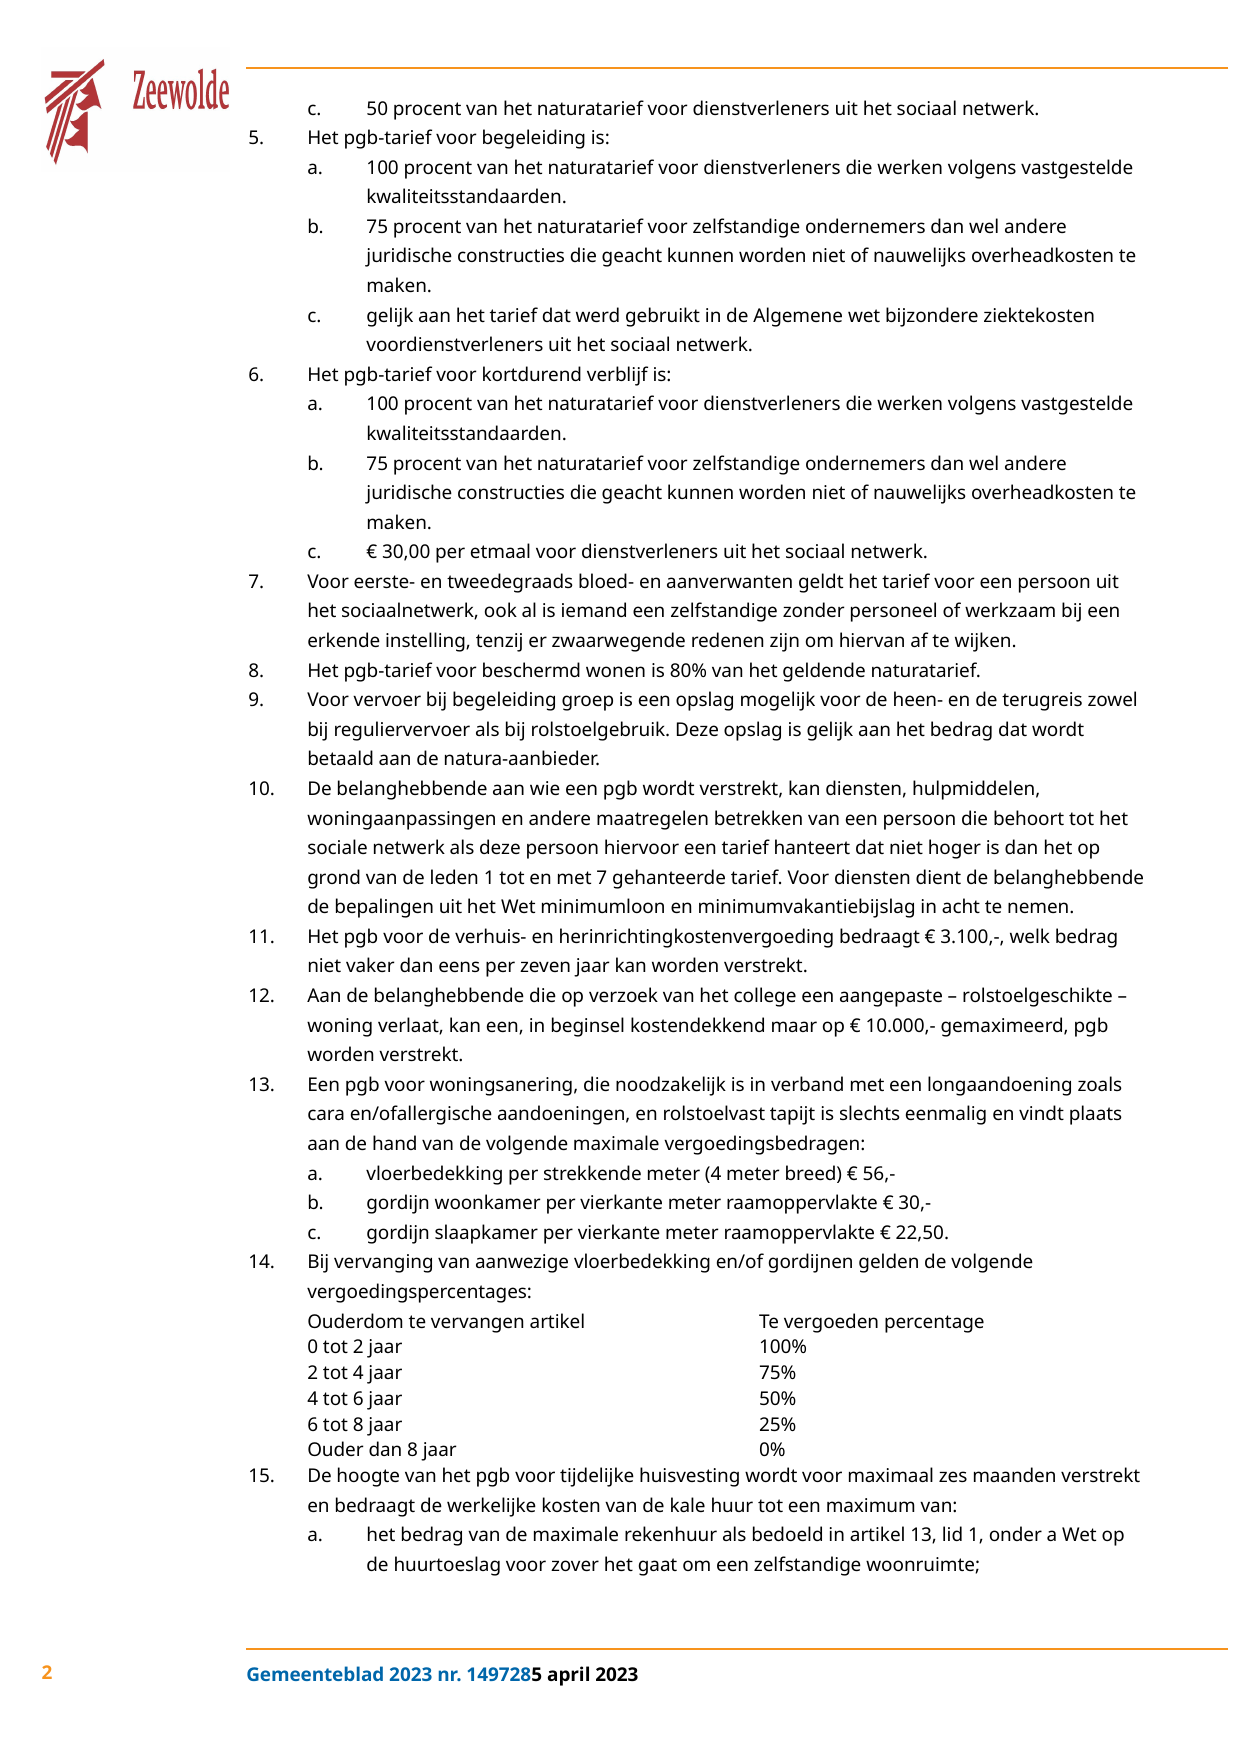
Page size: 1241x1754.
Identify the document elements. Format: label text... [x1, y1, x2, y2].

list Voor vervoer bij begeleiding groep is een opslag mogelijk voor de heen- en de terugreis zowel bij reguliervervoer als bij rolstoelgebruik. Deze opslag is gelijk aan het bedrag dat wordt betaald aan de natura-aanbieder. [248, 686, 1152, 771]
list Het pgb voor de verhuis- en herinrichtingkostenvergoeding bedraagt € 3.100,-, welk bedrag niet vaker dan eens per zeven jaar kan worden verstrekt. [248, 923, 1152, 978]
list gordijn slaapkamer per vierkante meter raamoppervlakte € 22,50. [307, 1219, 1152, 1245]
list Het pgb-tarief voor begeleiding is: [248, 124, 1152, 150]
list gordijn woonkamer per vierkante meter raamoppervlakte € 30,- [307, 1189, 1152, 1215]
table_cell 0% [759, 1436, 1211, 1462]
list 75 procent van het naturatarief voor zelfstandige ondernemers dan wel andere juridische constructies die geacht kunnen worden niet of nauwelijks overheadkosten te maken. [307, 450, 1152, 535]
list Bij vervanging van aanwezige vloerbedekking en/of gordijnen gelden de volgende vergoedingspercentages: [248, 1248, 1152, 1304]
list 75 procent van het naturatarief voor zelfstandige ondernemers dan wel andere juridische constructies die geacht kunnen worden niet of nauwelijks overheadkosten te maken. [307, 213, 1152, 298]
list Het pgb-tarief voor beschermd wonen is 80% van het geldende naturatarief. [248, 657, 1152, 683]
list € 30,00 per etmaal voor dienstverleners uit het sociaal netwerk. [307, 538, 1152, 564]
table_cell 6 tot 8 jaar [307, 1411, 759, 1436]
list De belanghebbende aan wie een pgb wordt verstrekt, kan diensten, hulpmiddelen, woningaanpassingen en andere maatregelen betrekken van een persoon die behoort tot het sociale netwerk als deze persoon hiervoor een tarief hanteert dat niet hoger is dan het op grond van de leden 1 tot en met 7 gehanteerde tarief. Voor diensten dient de belanghebbende de bepalingen uit het Wet minimumloon en minimumvakantiebijslag in acht te nemen. [248, 775, 1152, 919]
list Het pgb-tarief voor kortdurend verblijf is: [248, 361, 1152, 387]
list vloerbedekking per strekkende meter (4 meter breed) € 56,- [307, 1160, 1152, 1186]
table_cell 4 tot 6 jaar [307, 1385, 759, 1411]
table_cell 2 tot 4 jaar [307, 1359, 759, 1385]
table_header Ouderdom te vervangen artikel [307, 1308, 759, 1333]
list De hoogte van het pgb voor tijdelijke huisvesting wordt voor maximaal zes maanden verstrekt en bedraagt de werkelijke kosten van de kale huur tot een maximum van: [248, 1462, 1152, 1518]
list 100 procent van het naturatarief voor dienstverleners die werken volgens vastgestelde kwaliteitsstandaarden. [307, 391, 1152, 446]
list 100 procent van het naturatarief voor dienstverleners die werken volgens vastgestelde kwaliteitsstandaarden. [307, 154, 1152, 209]
table_cell 100% [759, 1334, 1211, 1359]
table_cell Ouder dan 8 jaar [307, 1436, 759, 1462]
list Aan de belanghebbende die op verzoek van het college een aangepaste – rolstoelgeschikte – woning verlaat, kan een, in beginsel kostendekkend maar op € 10.000,- gemaximeerd, pgb worden verstrekt. [248, 982, 1152, 1067]
table_header Te vergoeden percentage [759, 1308, 1211, 1333]
picture [41, 47, 231, 172]
table_cell 75% [759, 1359, 1211, 1385]
table_cell 25% [759, 1411, 1211, 1436]
list Voor eerste- en tweedegraads bloed- en aanverwanten geldt het tarief voor een persoon uit het sociaalnetwerk, ook al is iemand een zelfstandige zonder personeel of werkzaam bij een erkende instelling, tenzij er zwaarwegende redenen zijn om hiervan af te wijken. [248, 568, 1152, 653]
list het bedrag van de maximale rekenhuur als bedoeld in artikel 13, lid 1, onder a Wet op de huurtoeslag voor zover het gaat om een zelfstandige woonruimte; [307, 1521, 1152, 1577]
list 50 procent van het naturatarief voor dienstverleners uit het sociaal netwerk. [307, 95, 1152, 121]
list gelijk aan het tarief dat werd gebruikt in de Algemene wet bijzondere ziektekosten voordienstverleners uit het sociaal netwerk. [307, 302, 1152, 357]
list Een pgb voor woningsanering, die noodzakelijk is in verband met een longaandoening zoals cara en/ofallergische aandoeningen, en rolstoelvast tapijt is slechts eenmalig en vindt plaats aan de hand van de volgende maximale vergoedingsbedragen: [248, 1071, 1152, 1156]
table_cell 50% [759, 1385, 1211, 1411]
table_cell 0 tot 2 jaar [307, 1334, 759, 1359]
